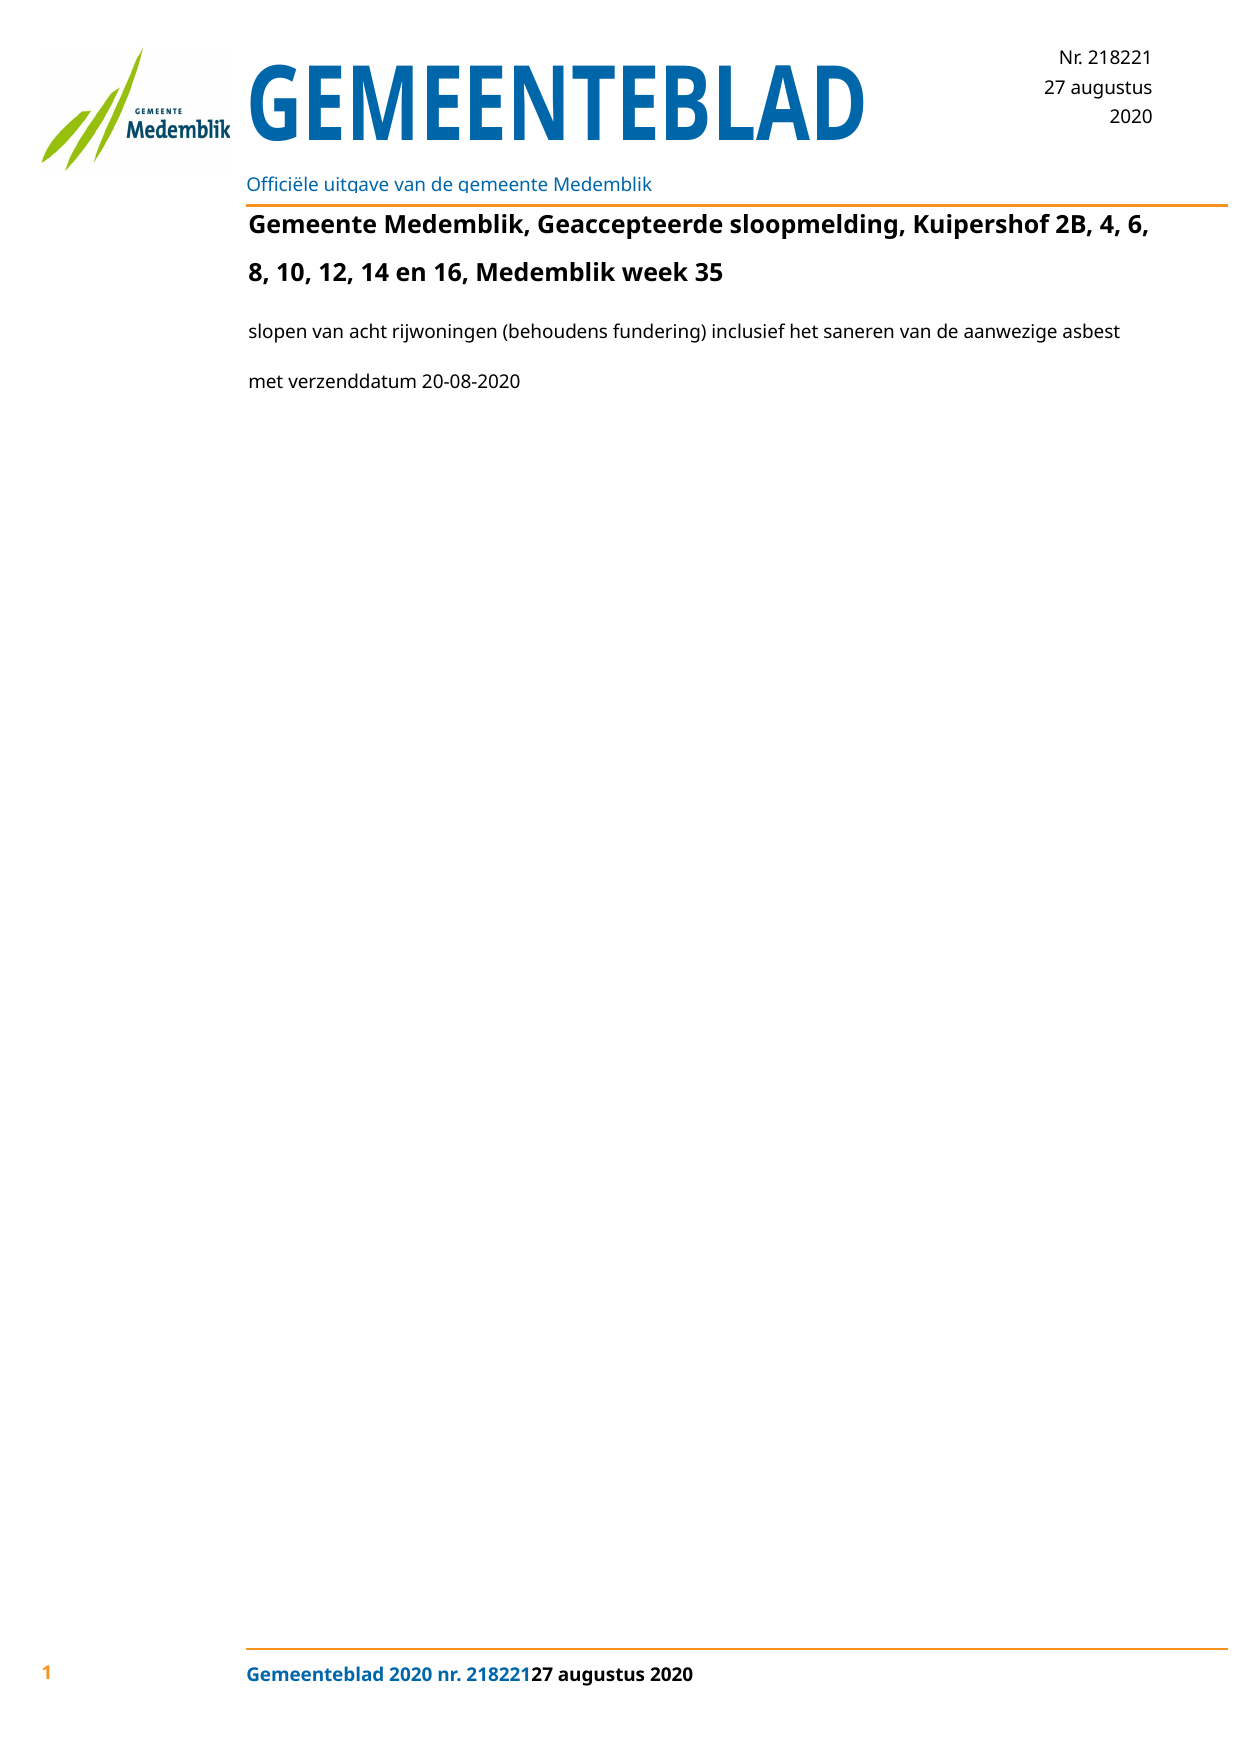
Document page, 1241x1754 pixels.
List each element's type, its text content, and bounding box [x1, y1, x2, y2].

text Gemeente Medemblik, Geaccepteerde sloopmelding, Kuipershof 2B, 4, 6, 8, 10, 12, 14 en 16, Medemblik week 35 [248, 207, 1152, 288]
text met verzenddatum 20-08-2020 [248, 368, 1152, 394]
picture [41, 47, 231, 172]
text slopen van acht rijwoningen (behoudens fundering) inclusief het saneren van de aanwezige asbest [248, 318, 1152, 344]
